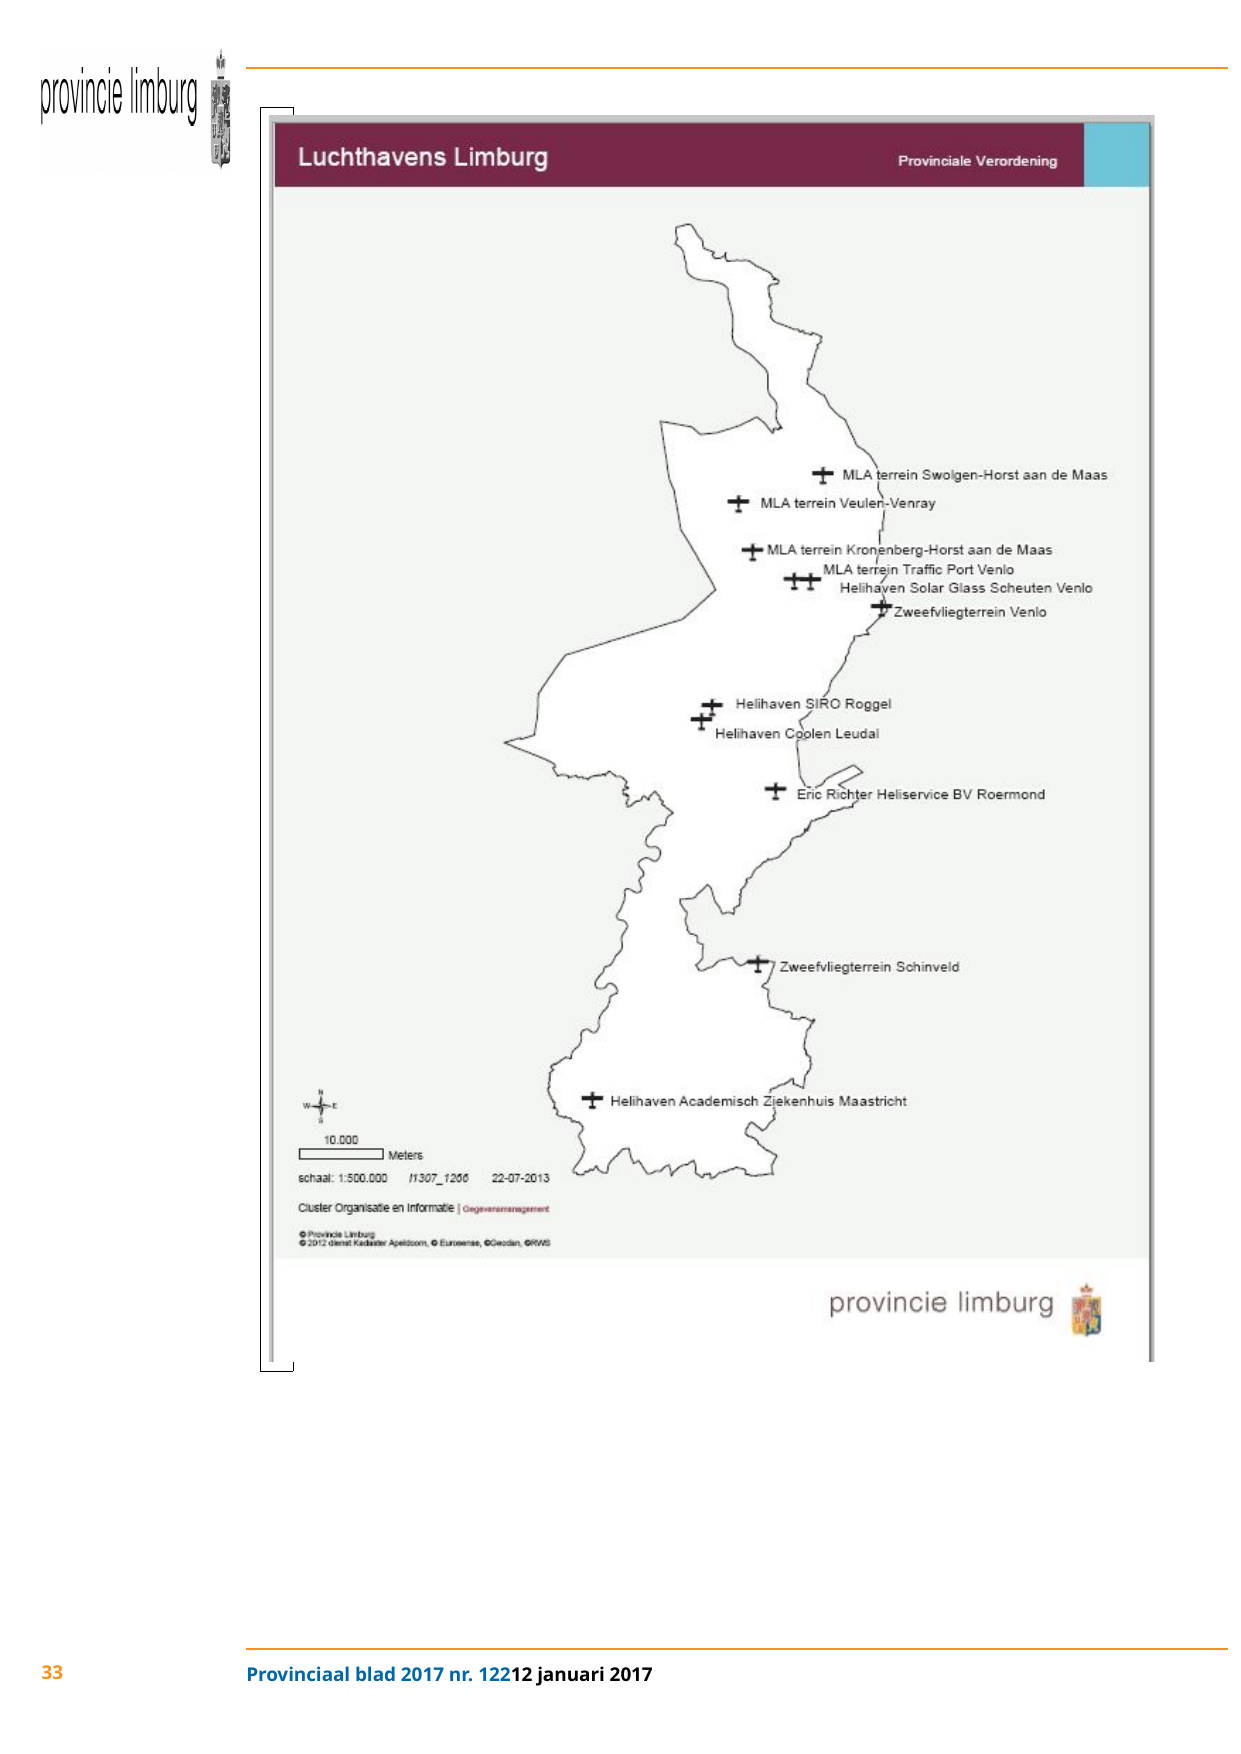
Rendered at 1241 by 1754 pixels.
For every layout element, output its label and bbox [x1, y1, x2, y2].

picture [268, 115, 1155, 1362]
picture [41, 47, 231, 172]
